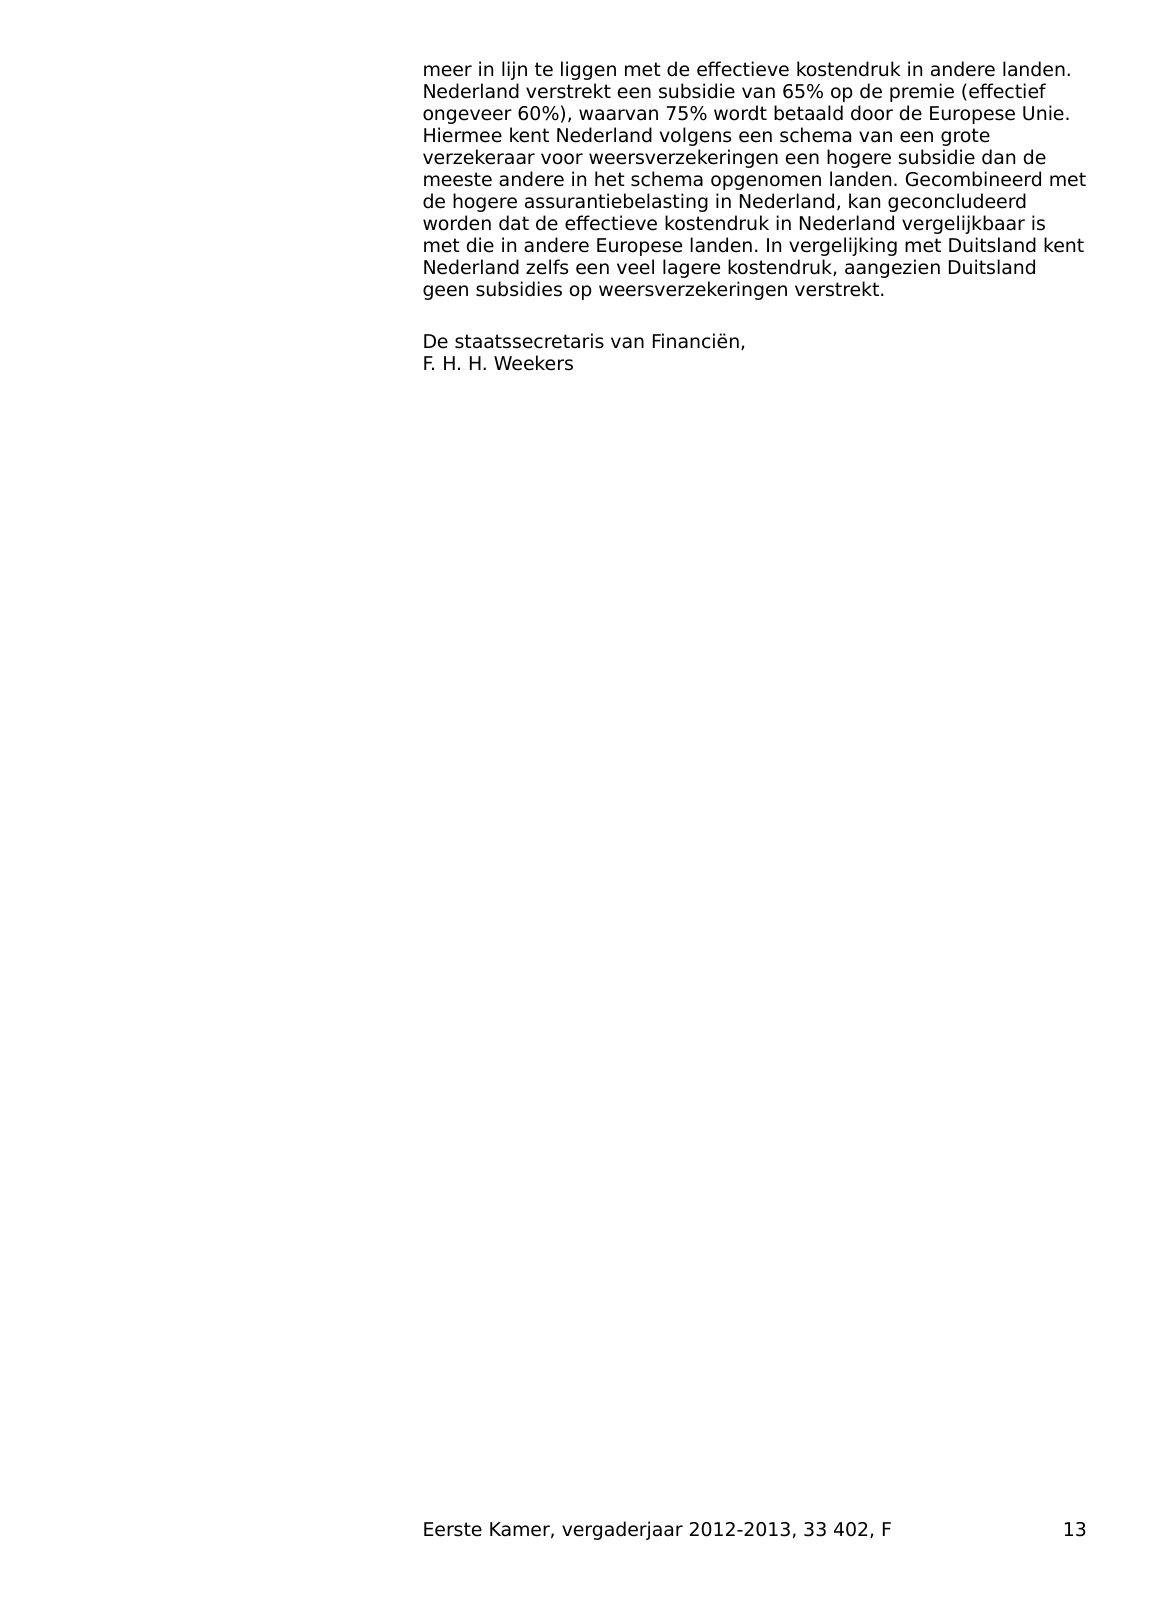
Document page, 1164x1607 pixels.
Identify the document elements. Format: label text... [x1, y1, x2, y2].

text meer in lijn te liggen met de effectieve kostendruk in andere landen. Nederland verstrekt een subsidie van 65% op de premie (effectief ongeveer 60%), waarvan 75% wordt betaald door de Europese Unie. Hiermee kent Nederland volgens een schema van een grote verzekeraar voor weersverzekeringen een hogere subsidie dan de meeste andere in het schema opgenomen landen. Gecombineerd met de hogere assurantiebelasting in Nederland, kan geconcludeerd worden dat de effectieve kostendruk in Nederland vergelijkbaar is met die in andere Europese landen. In vergelijking met Duitsland kent Nederland zelfs een veel lagere kostendruk, aangezien Duitsland geen subsidies op weersverzekeringen verstrekt. [422, 59, 1087, 301]
text De staatssecretaris van Financiën, F. H. H. Weekers [422, 331, 1087, 375]
